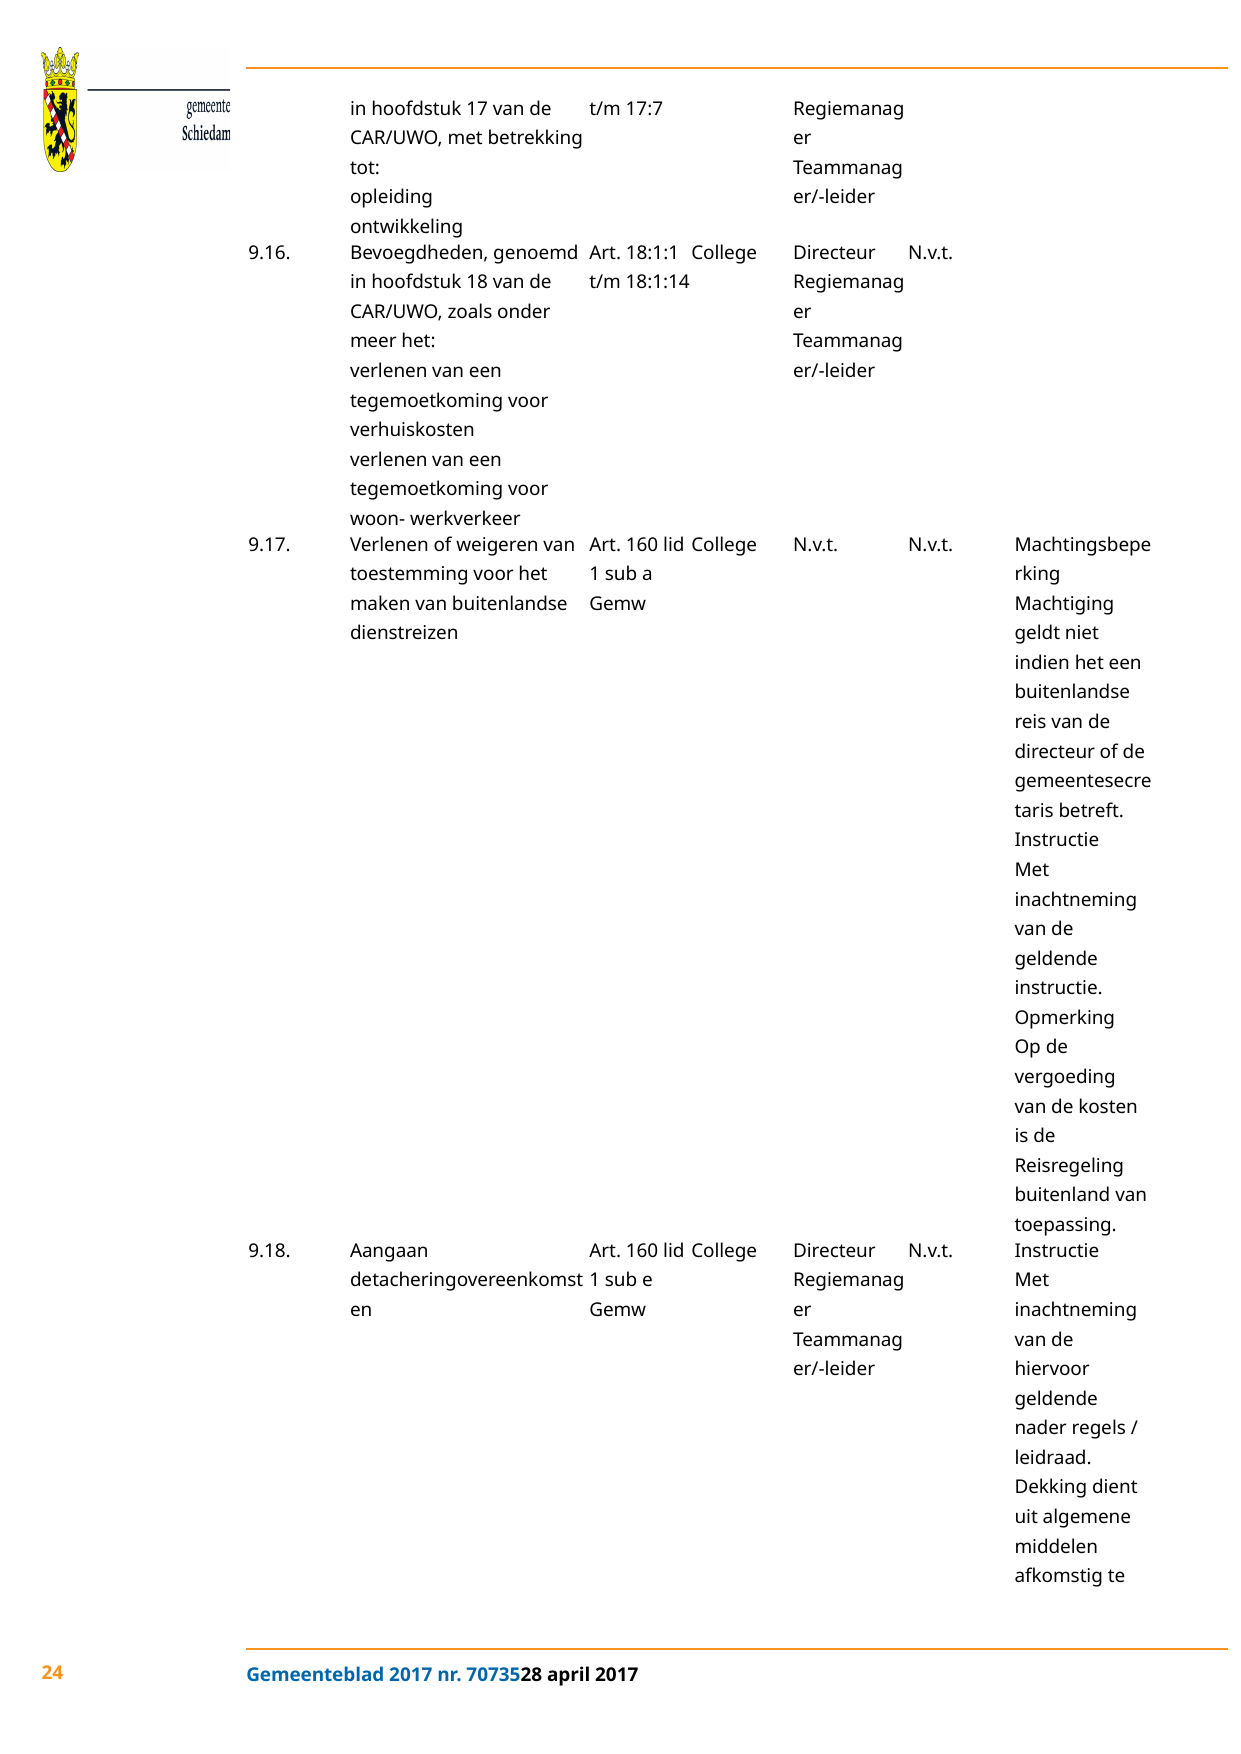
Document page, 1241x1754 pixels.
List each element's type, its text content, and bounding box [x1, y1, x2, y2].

table_cell [691, 95, 793, 239]
table_cell Art. 18:1:1 t/m 18:1:14 [589, 239, 691, 531]
table_cell 9.18. [248, 1237, 350, 1588]
table_cell N.v.t. [908, 1237, 1014, 1588]
table_cell [1014, 95, 1152, 239]
table_cell 9.17. [248, 531, 350, 1237]
table_cell N.v.t. [793, 531, 908, 1237]
table_cell Regiemanager Teammanager/-leider [793, 95, 908, 239]
table_cell in hoofdstuk 17 van de CAR/UWO, met betrekking tot: opleiding ontwikkeling [350, 95, 589, 239]
table_cell N.v.t. [908, 531, 1014, 1237]
table_cell Art. 160 lid 1 sub a Gemw [589, 531, 691, 1237]
table_cell Machtingsbeperking Machtiging geldt niet indien het een buitenlandse reis van de directeur of de gemeentesecretaris betreft. Instructie Met inachtneming van de geldende instructie. Opmerking Op de vergoeding van de kosten is de Reisregeling buitenland van toepassing. [1014, 531, 1152, 1237]
table_cell Directeur Regiemanager Teammanager/-leider [793, 1237, 908, 1588]
table_cell [248, 95, 350, 239]
table_cell t/m 17:7 [589, 95, 691, 239]
table_cell Verlenen of weigeren van toestemming voor het maken van buitenlandse dienstreizen [350, 531, 589, 1237]
table_cell Directeur Regiemanager Teammanager/-leider [793, 239, 908, 531]
table_cell College [691, 531, 793, 1237]
picture [41, 47, 231, 172]
table_cell College [691, 239, 793, 531]
table_cell Art. 160 lid 1 sub e Gemw [589, 1237, 691, 1588]
table_cell College [691, 1237, 793, 1588]
table_cell Bevoegdheden, genoemd in hoofdstuk 18 van de CAR/UWO, zoals onder meer het: verlenen van een tegemoetkoming voor verhuiskosten verlenen van een tegemoetkoming voor woon- werkverkeer [350, 239, 589, 531]
table_cell 9.16. [248, 239, 350, 531]
table_cell [908, 95, 1014, 239]
table_cell Instructie Met inachtneming van de hiervoor geldende nader regels / leidraad. Dekking dient uit algemene middelen afkomstig te [1014, 1237, 1152, 1588]
table_cell N.v.t. [908, 239, 1014, 531]
table_cell [1014, 239, 1152, 531]
table_cell Aangaan detacheringovereenkomsten [350, 1237, 589, 1588]
